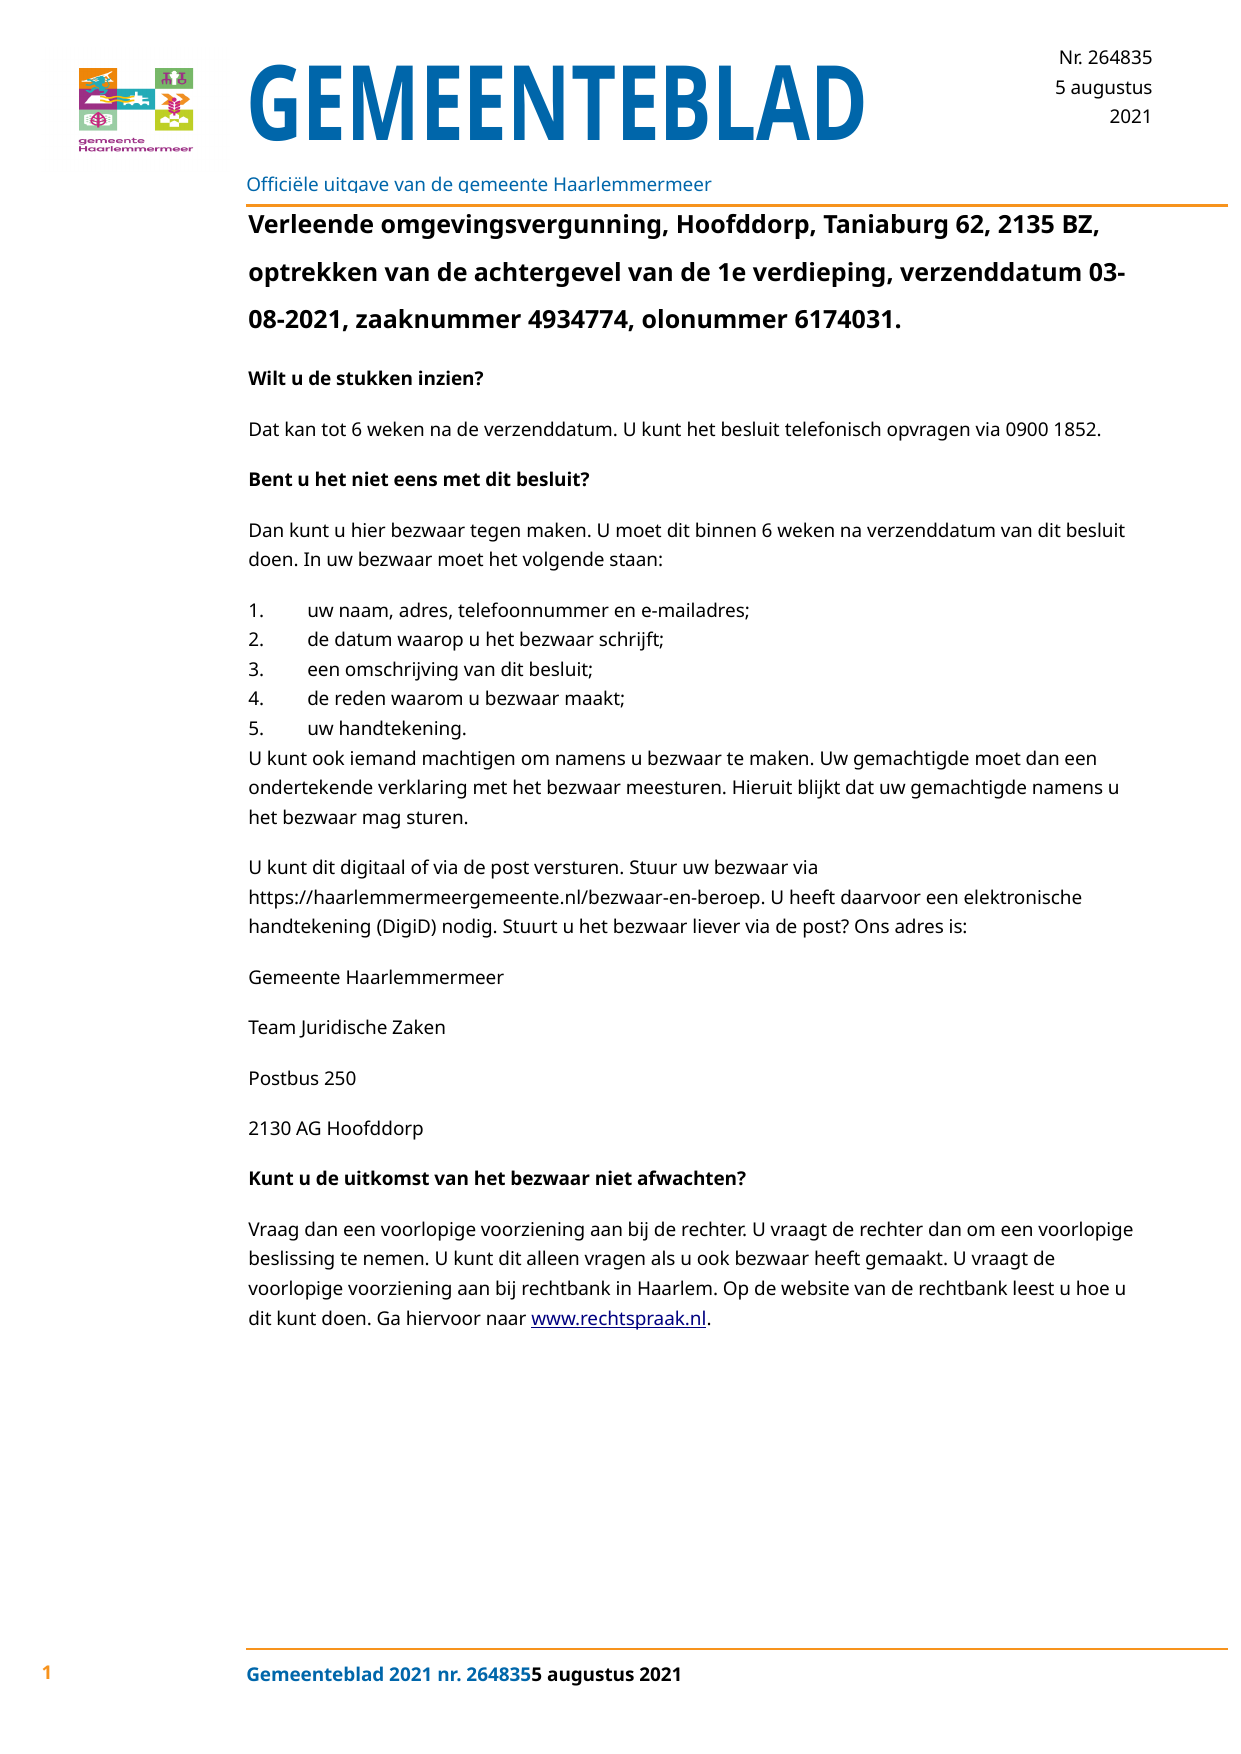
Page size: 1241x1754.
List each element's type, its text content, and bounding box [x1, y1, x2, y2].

picture [41, 47, 231, 172]
list de reden waarom u bezwaar maakt; [248, 686, 1152, 711]
text Team Juridische Zaken [248, 1014, 1152, 1040]
text Wilt u de stukken inzien? [248, 366, 1152, 391]
text Gemeente Haarlemmermeer [248, 964, 1152, 989]
list de datum waarop u het bezwaar schrijft; [248, 626, 1152, 652]
list uw naam, adres, telefoonnummer en e-mailadres; [248, 597, 1152, 622]
text Dat kan tot 6 weken na de verzenddatum. U kunt het besluit telefonisch opvragen via 0900 1852. [248, 416, 1152, 442]
text U kunt ook iemand machtigen om namens u bezwaar te maken. Uw gemachtigde moet dan een ondertekende verklaring met het bezwaar meesturen. Hieruit blijkt dat uw gemachtigde namens u het bezwaar mag sturen. [248, 745, 1152, 829]
text Dan kunt u hier bezwaar tegen maken. U moet dit binnen 6 weken na verzenddatum van dit besluit doen. In uw bezwaar moet het volgende staan: [248, 517, 1152, 572]
text Kunt u de uitkomst van het bezwaar niet afwachten? [248, 1166, 1152, 1191]
list uw handtekening. [248, 715, 1152, 741]
list een omschrijving van dit besluit; [248, 656, 1152, 682]
text Verleende omgevingsvergunning, Hoofddorp, Taniaburg 62, 2135 BZ, optrekken van de achtergevel van de 1e verdieping, verzenddatum 03-08-2021, zaaknummer 4934774, olonummer 6174031. [248, 207, 1152, 336]
text Bent u het niet eens met dit besluit? [248, 466, 1152, 492]
text Vraag dan een voorlopige voorziening aan bij de rechter. U vraagt de rechter dan om een voorlopige beslissing te nemen. U kunt dit alleen vragen als u ook bezwaar heeft gemaakt. U vraagt de voorlopige voorziening aan bij rechtbank in Haarlem. Op de website van de rechtbank leest u hoe u dit kunt doen. Ga hiervoor naar www.rechtspraak.nl. [248, 1216, 1152, 1330]
text 2130 AG Hoofddorp [248, 1115, 1152, 1141]
text Postbus 250 [248, 1065, 1152, 1090]
text U kunt dit digitaal of via de post versturen. Stuur uw bezwaar via https://haarlemmermeergemeente.nl/bezwaar-en-beroep. U heeft daarvoor een elektronische handtekening (DigiD) nodig. Stuurt u het bezwaar liever via de post? Ons adres is: [248, 854, 1152, 939]
